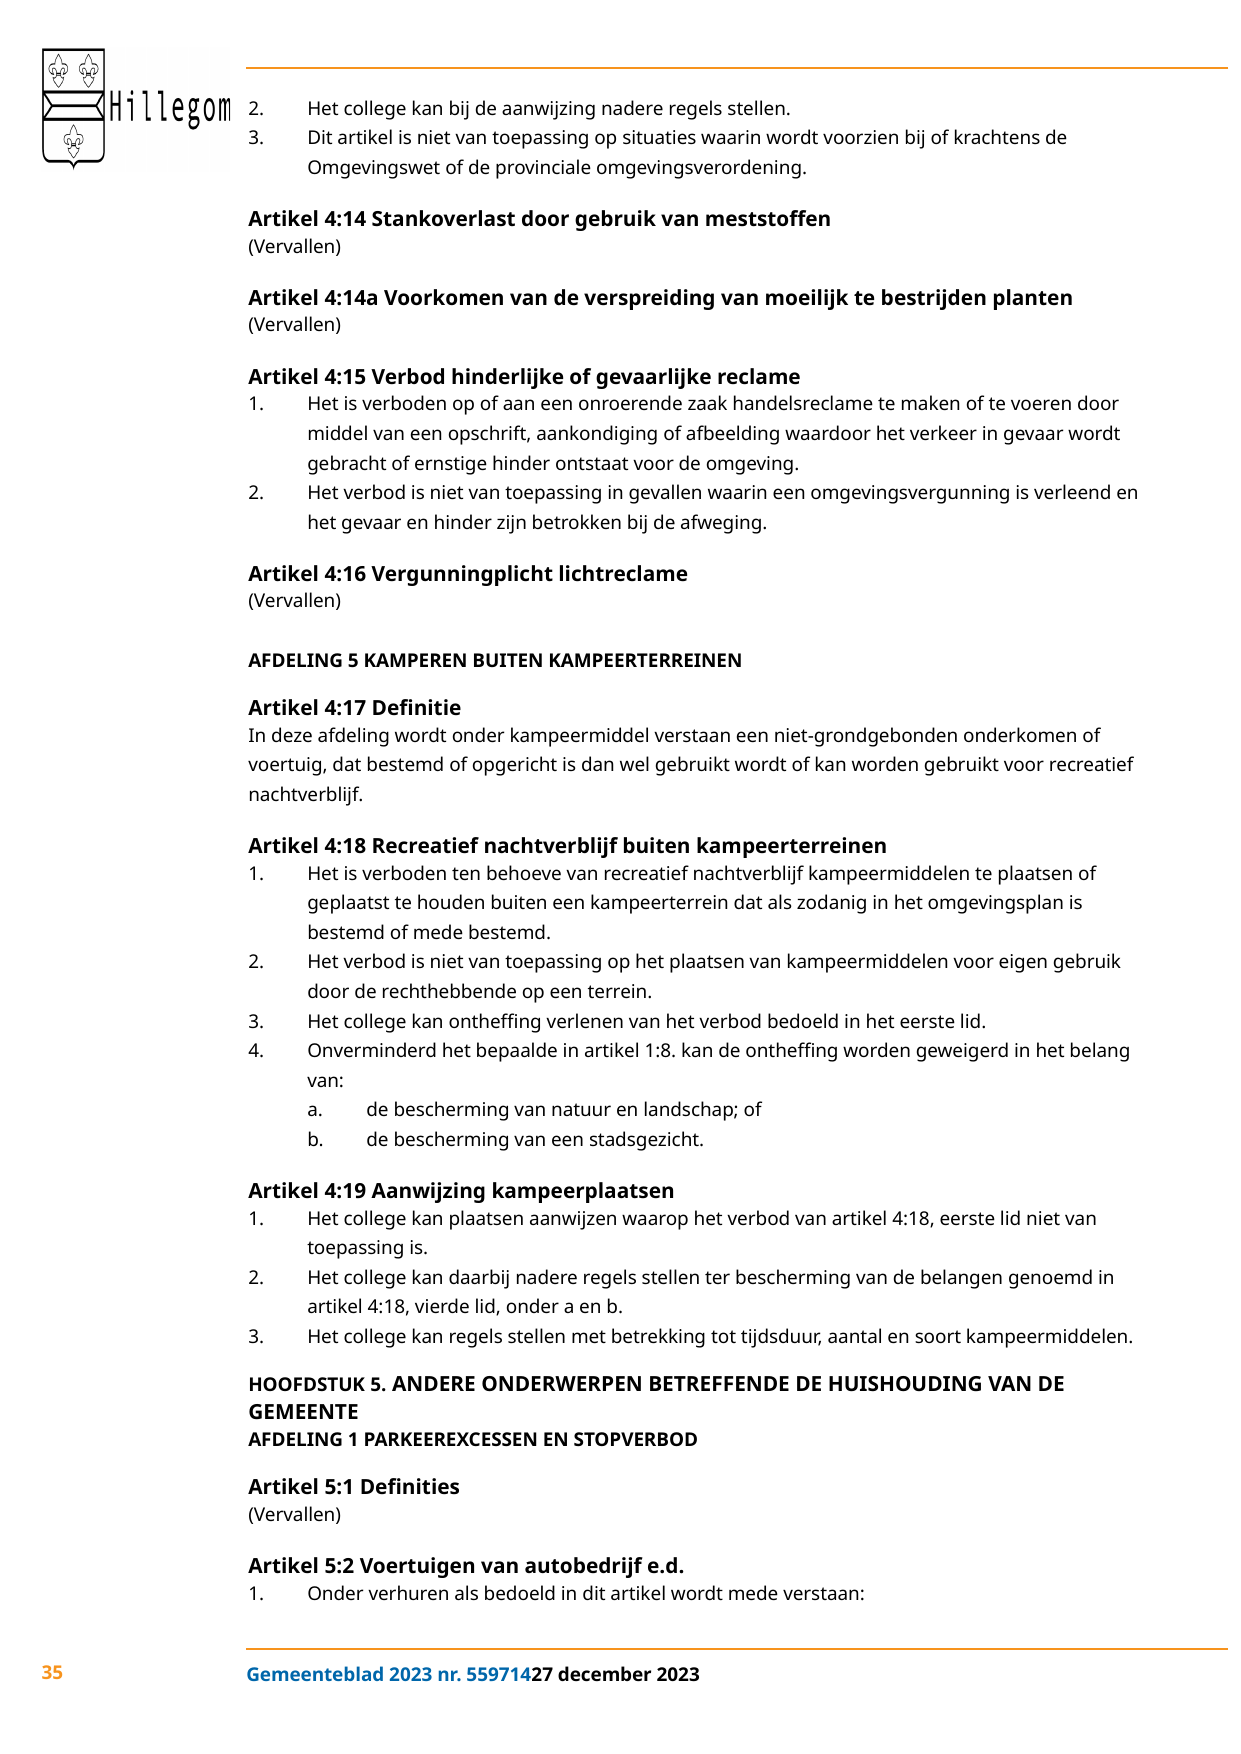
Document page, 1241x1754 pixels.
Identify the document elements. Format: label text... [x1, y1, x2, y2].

text Artikel 5:1 Definities [248, 1472, 1152, 1501]
list de bescherming van natuur en landschap; of [307, 1097, 1152, 1122]
text Artikel 4:15 Verbod hinderlijke of gevaarlijke reclame [248, 362, 1152, 391]
text AFDELING 5 KAMPEREN BUITEN KAMPEERTERREINEN [248, 647, 1152, 673]
text AFDELING 1 PARKEEREXCESSEN EN STOPVERBOD [248, 1426, 1152, 1452]
text Artikel 4:14a Voorkomen van de verspreiding van moeilijk te bestrijden planten [248, 283, 1152, 312]
text Artikel 4:18 Recreatief nachtverblijf buiten kampeerterreinen [248, 831, 1152, 860]
list Onder verhuren als bedoeld in dit artikel wordt mede verstaan: [248, 1580, 1152, 1605]
list Het is verboden ten behoeve van recreatief nachtverblijf kampeermiddelen te plaatsen of geplaatst te houden buiten een kampeerterrein dat als zodanig in het omgevingsplan is bestemd of mede bestemd. [248, 860, 1152, 945]
list Het college kan bij de aanwijzing nadere regels stellen. [248, 95, 1152, 121]
list Het is verboden op of aan een onroerende zaak handelsreclame te maken of te voeren door middel van een opschrift, aankondiging of afbeelding waardoor het verkeer in gevaar wordt gebracht of ernstige hinder ontstaat voor de omgeving. [248, 391, 1152, 475]
text Artikel 4:14 Stankoverlast door gebruik van meststoffen [248, 204, 1152, 233]
list Het college kan plaatsen aanwijzen waarop het verbod van artikel 4:18, eerste lid niet van toepassing is. [248, 1205, 1152, 1260]
text HOOFDSTUK 5. ANDERE ONDERWERPEN BETREFFENDE DE HUISHOUDING VAN DE GEMEENTE [248, 1369, 1152, 1426]
list Dit artikel is niet van toepassing op situaties waarin wordt voorzien bij of krachtens de Omgevingswet of de provinciale omgevingsverordening. [248, 124, 1152, 180]
list Het college kan daarbij nadere regels stellen ter bescherming van de belangen genoemd in artikel 4:18, vierde lid, onder a en b. [248, 1264, 1152, 1319]
picture [41, 47, 231, 172]
list Het college kan regels stellen met betrekking tot tijdsduur, aantal en soort kampeermiddelen. [248, 1323, 1152, 1349]
list Het college kan ontheffing verlenen van het verbod bedoeld in het eerste lid. [248, 1008, 1152, 1033]
text (Vervallen) [248, 312, 1152, 337]
list Onverminderd het bepaalde in artikel 1:8. kan de ontheffing worden geweigerd in het belang van: [248, 1037, 1152, 1093]
text Artikel 4:17 Definitie [248, 693, 1152, 722]
text (Vervallen) [248, 233, 1152, 258]
text (Vervallen) [248, 1501, 1152, 1527]
list de bescherming van een stadsgezicht. [307, 1126, 1152, 1152]
text Artikel 4:19 Aanwijzing kampeerplaatsen [248, 1177, 1152, 1205]
text In deze afdeling wordt onder kampeermiddel verstaan een niet-grondgebonden onderkomen of voertuig, dat bestemd of opgericht is dan wel gebruikt wordt of kan worden gebruikt voor recreatief nachtverblijf. [248, 722, 1152, 807]
list Het verbod is niet van toepassing op het plaatsen van kampeermiddelen voor eigen gebruik door de rechthebbende op een terrein. [248, 949, 1152, 1004]
text Artikel 4:16 Vergunningplicht lichtreclame [248, 559, 1152, 588]
text (Vervallen) [248, 588, 1152, 613]
list Het verbod is niet van toepassing in gevallen waarin een omgevingsvergunning is verleend en het gevaar en hinder zijn betrokken bij de afweging. [248, 479, 1152, 534]
text Artikel 5:2 Voertuigen van autobedrijf e.d. [248, 1551, 1152, 1580]
